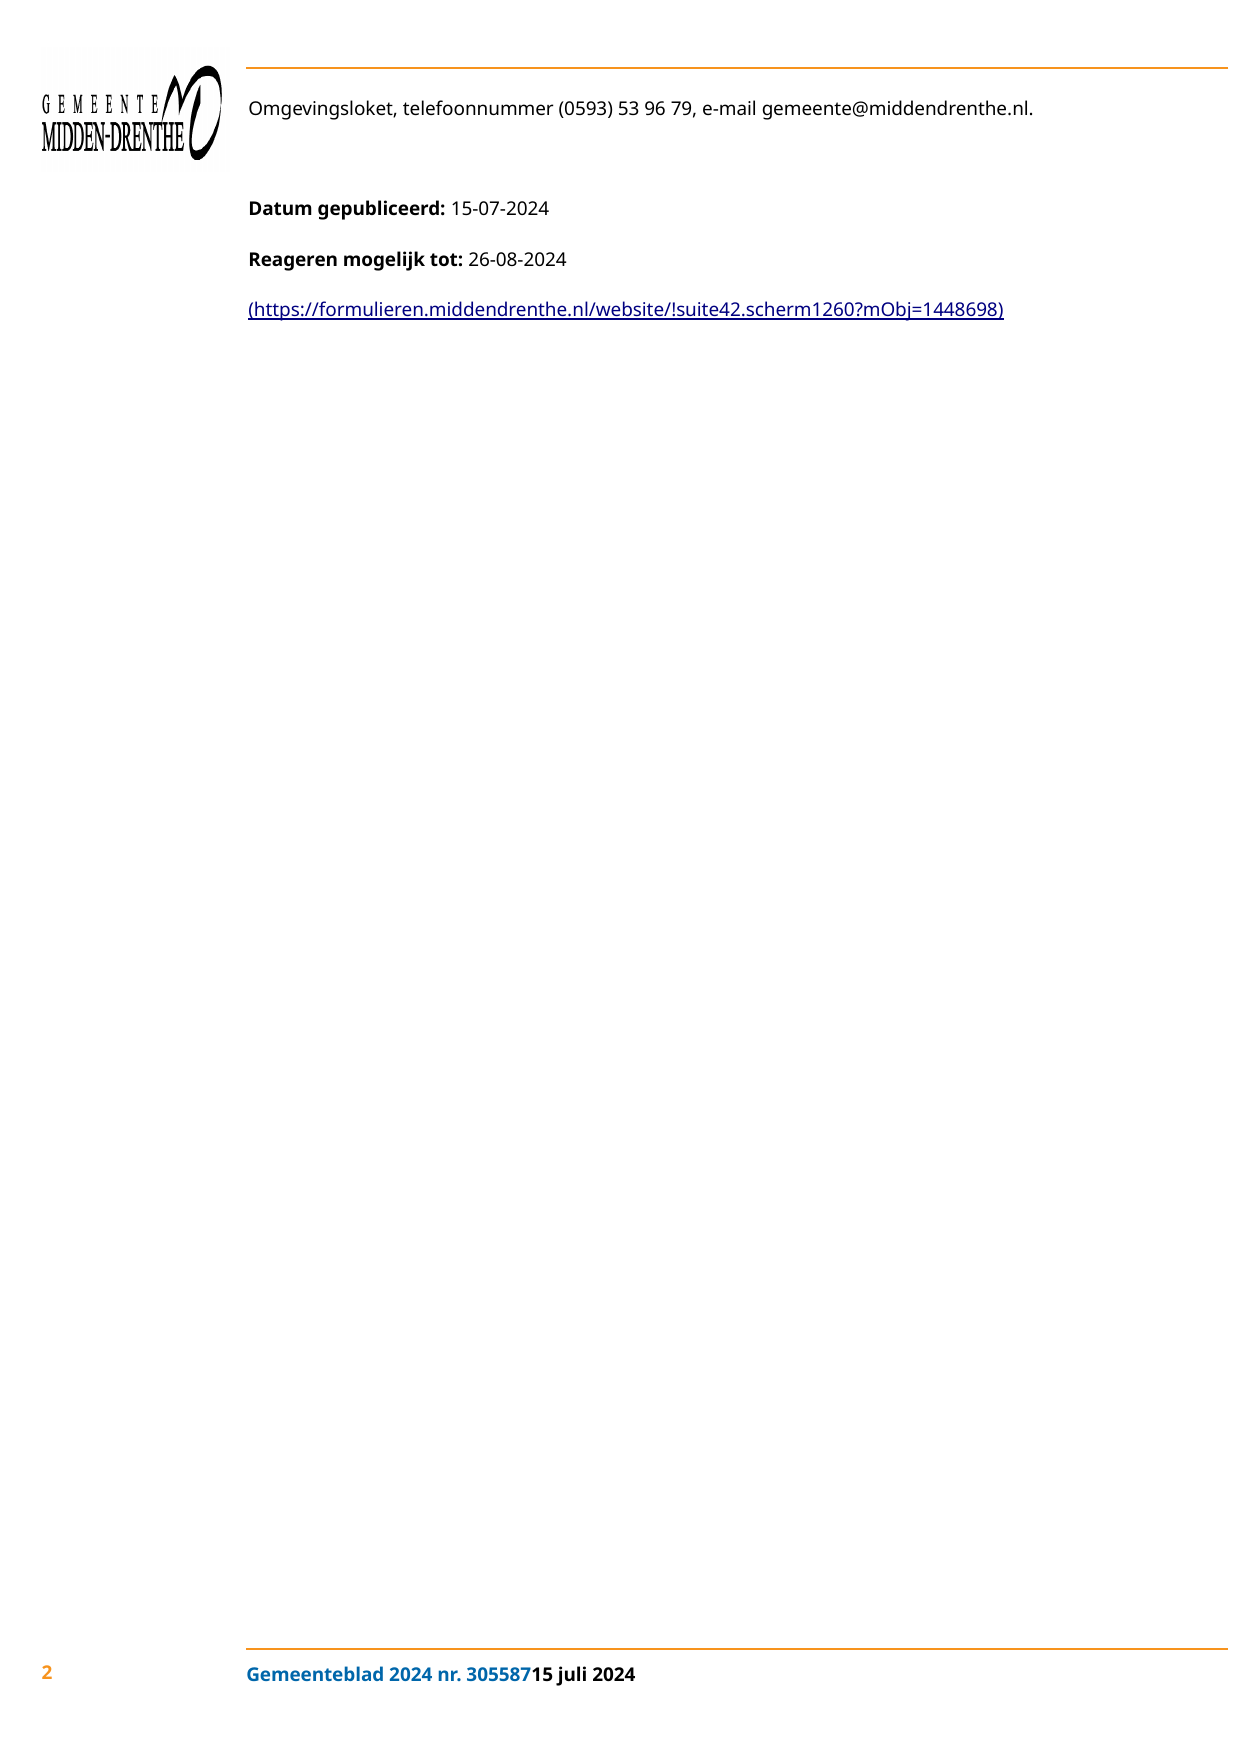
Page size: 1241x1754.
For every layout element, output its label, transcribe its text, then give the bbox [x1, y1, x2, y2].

text (https://formulieren.middendrenthe.nl/website/!suite42.scherm1260?mObj=1448698) [248, 296, 1152, 322]
text Datum gepubliceerd: 15-07-2024 [248, 196, 1152, 221]
text Reageren mogelijk tot: 26-08-2024 [248, 246, 1152, 272]
text Omgevingsloket, telefoonnummer (0593) 53 96 79, e-mail gemeente@middendrenthe.nl. [248, 95, 1152, 121]
picture [41, 47, 231, 172]
